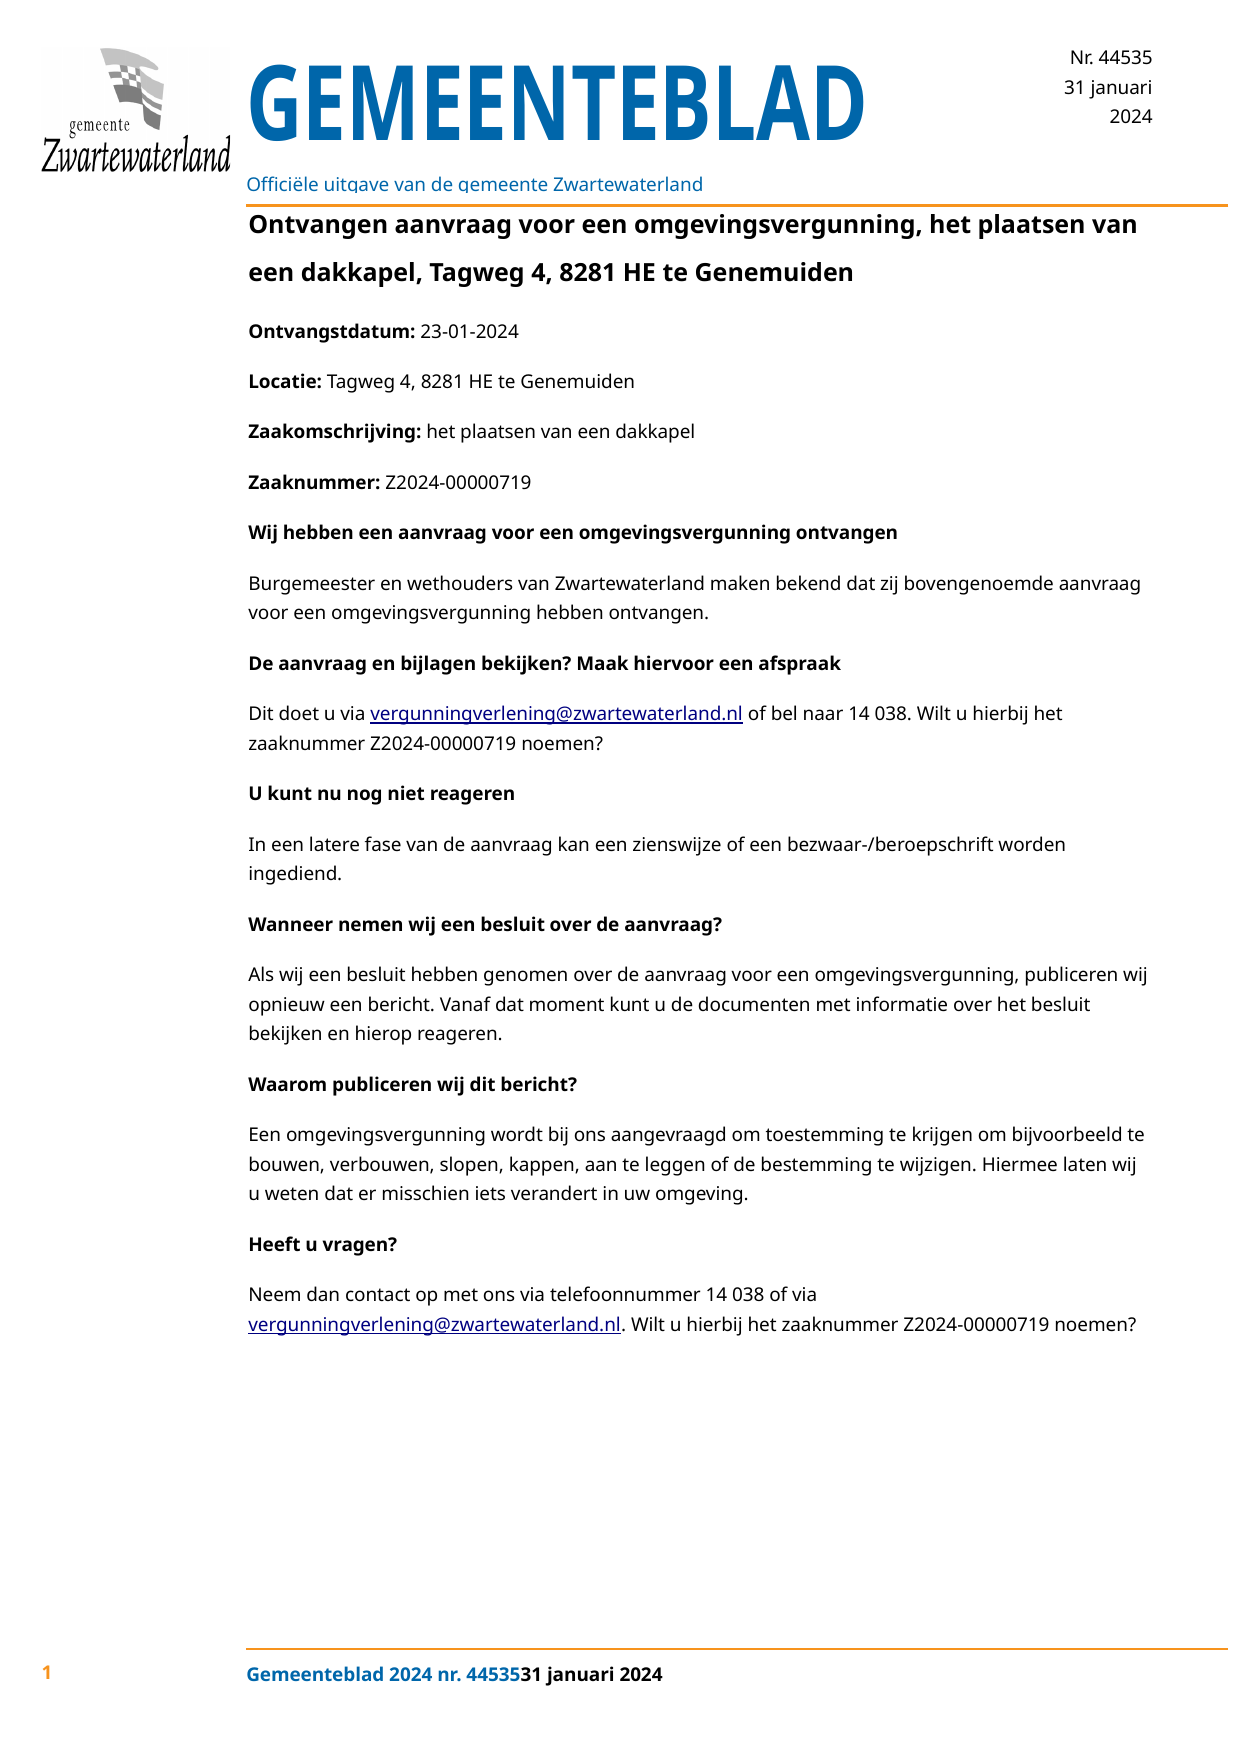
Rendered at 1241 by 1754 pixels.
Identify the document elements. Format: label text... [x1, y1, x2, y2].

picture [41, 47, 231, 172]
text Locatie: Tagweg 4, 8281 HE te Genemuiden [248, 368, 1152, 394]
text Heeft u vragen? [248, 1231, 1152, 1257]
text Als wij een besluit hebben genomen over de aanvraag voor een omgevingsvergunning, publiceren wij opnieuw een bericht. Vanaf dat moment kunt u de documenten met informatie over het besluit bekijken en hierop reageren. [248, 961, 1152, 1046]
text Zaaknummer: Z2024-00000719 [248, 469, 1152, 495]
text Een omgevingsvergunning wordt bij ons aangevraagd om toestemming te krijgen om bijvoorbeeld te bouwen, verbouwen, slopen, kappen, aan te leggen of de bestemming te wijzigen. Hiermee laten wij u weten dat er misschien iets verandert in uw omgeving. [248, 1121, 1152, 1206]
text Wanneer nemen wij een besluit over de aanvraag? [248, 911, 1152, 937]
text Zaakomschrijving: het plaatsen van een dakkapel [248, 419, 1152, 444]
text Burgemeester en wethouders van Zwartewaterland maken bekend dat zij bovengenoemde aanvraag voor een omgevingsvergunning hebben ontvangen. [248, 570, 1152, 625]
text Waarom publiceren wij dit bericht? [248, 1071, 1152, 1097]
text Ontvangen aanvraag voor een omgevingsvergunning, het plaatsen van een dakkapel, Tagweg 4, 8281 HE te Genemuiden [248, 207, 1152, 288]
text In een latere fase van de aanvraag kan een zienswijze of een bezwaar-/beroepschrift worden ingediend. [248, 831, 1152, 886]
text Wij hebben een aanvraag voor een omgevingsvergunning ontvangen [248, 519, 1152, 545]
text Neem dan contact op met ons via telefoonnummer 14 038 of via vergunningverlening@zwartewaterland.nl. Wilt u hierbij het zaaknummer Z2024-00000719 noemen? [248, 1281, 1152, 1337]
text Ontvangstdatum: 23-01-2024 [248, 318, 1152, 344]
text Dit doet u via vergunningverlening@zwartewaterland.nl of bel naar 14 038. Wilt u hierbij het zaaknummer Z2024-00000719 noemen? [248, 700, 1152, 756]
text De aanvraag en bijlagen bekijken? Maak hiervoor een afspraak [248, 650, 1152, 676]
text U kunt nu nog niet reageren [248, 780, 1152, 806]
